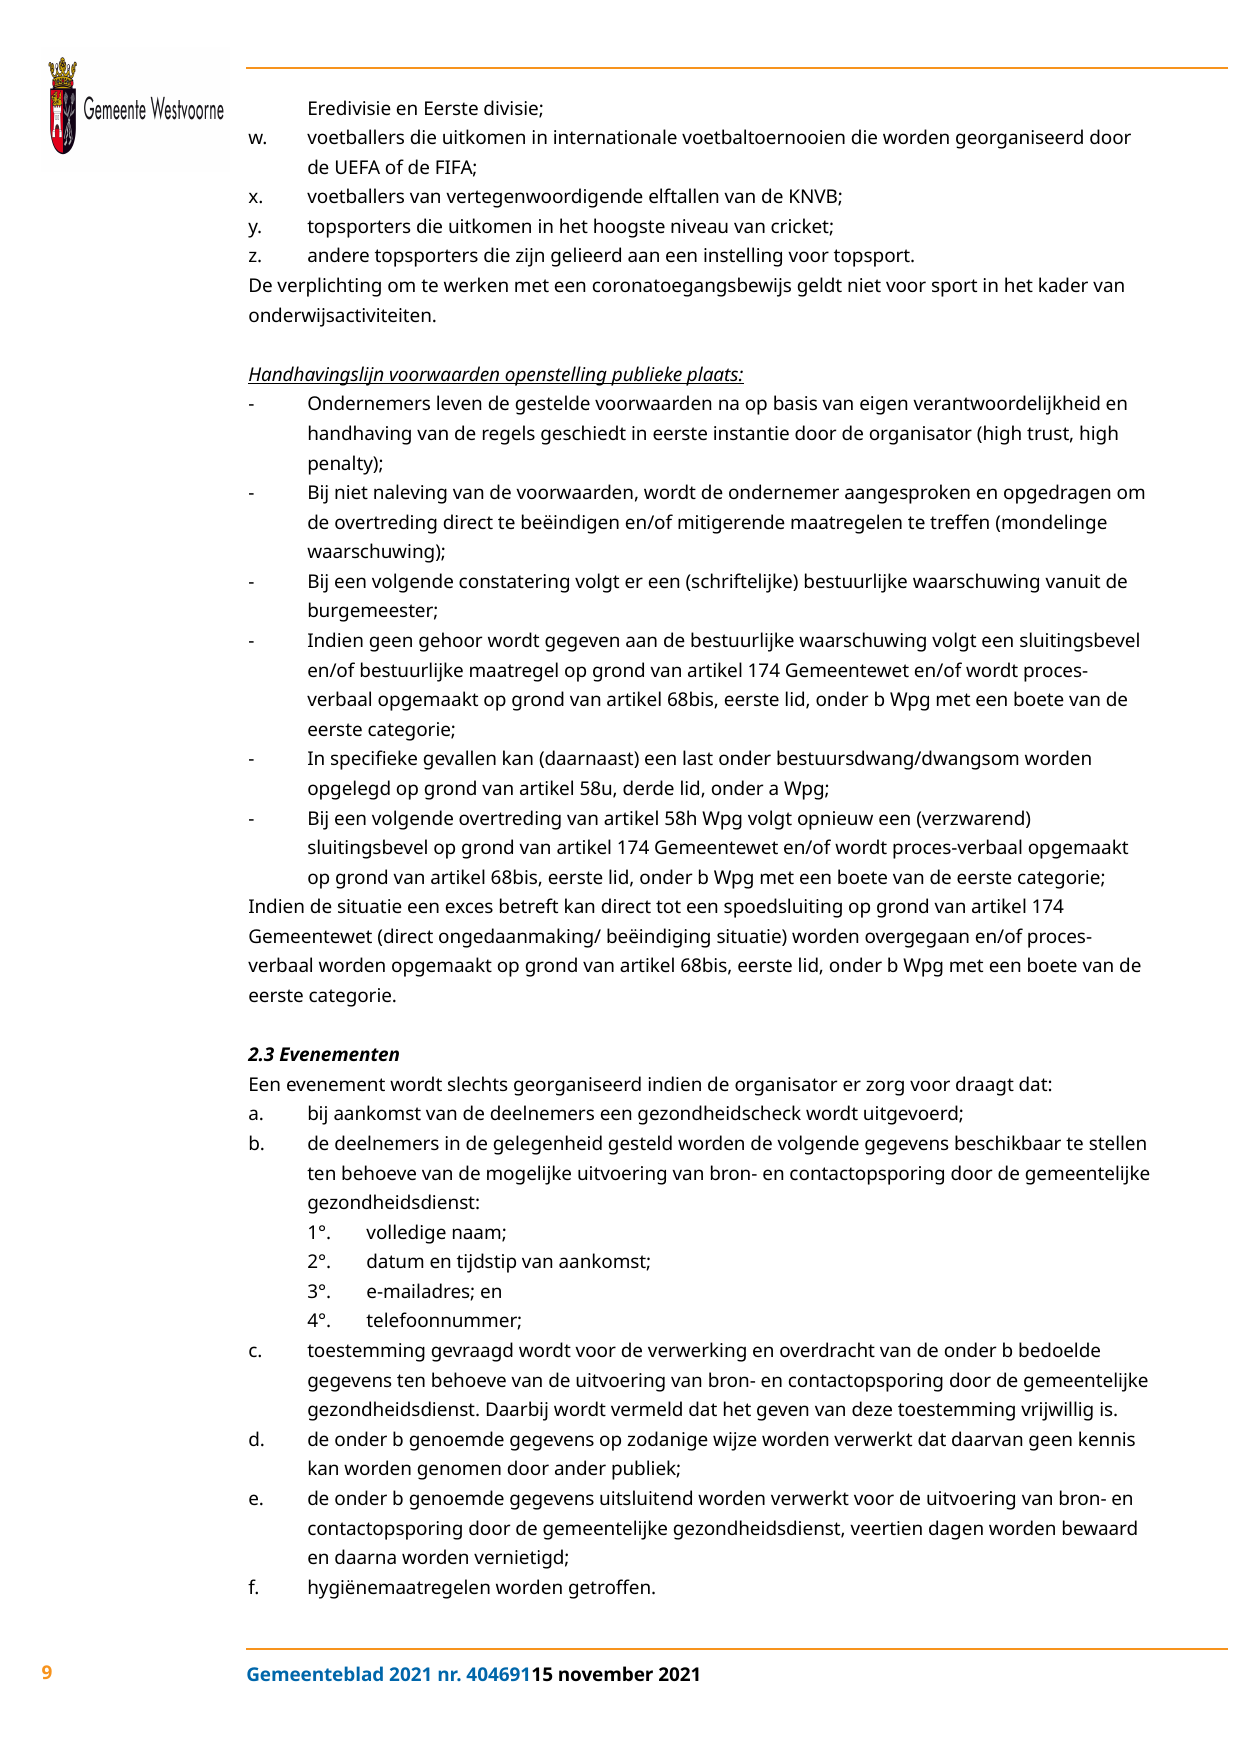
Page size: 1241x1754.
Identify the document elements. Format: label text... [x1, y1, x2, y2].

list Bij een volgende overtreding van artikel 58h Wpg volgt opnieuw een (verzwarend) sluitingsbevel op grond van artikel 174 Gemeentewet en/of wordt proces-verbaal opgemaakt op grond van artikel 68bis, eerste lid, onder b Wpg met een boete van de eerste categorie; [248, 805, 1152, 890]
list de deelnemers in de gelegenheid gesteld worden de volgende gegevens beschikbaar te stellen ten behoeve van de mogelijke uitvoering van bron- en contactopsporing door de gemeentelijke gezondheidsdienst: [248, 1130, 1152, 1215]
text De verplichting om te werken met een coronatoegangsbewijs geldt niet voor sport in het kader van onderwijsactiviteiten. [248, 272, 1152, 328]
list andere topsporters die zijn gelieerd aan een instelling voor topsport. [248, 243, 1152, 268]
text Een evenement wordt slechts georganiseerd indien de organisator er zorg voor draagt dat: [248, 1071, 1152, 1097]
list hygiënemaatregelen worden getroffen. [248, 1574, 1152, 1600]
list de onder b genoemde gegevens uitsluitend worden verwerkt voor de uitvoering van bron- en contactopsporing door de gemeentelijke gezondheidsdienst, veertien dagen worden bewaard en daarna worden vernietigd; [248, 1485, 1152, 1570]
list In specifieke gevallen kan (daarnaast) een last onder bestuursdwang/dwangsom worden opgelegd op grond van artikel 58u, derde lid, onder a Wpg; [248, 746, 1152, 801]
list Eredivisie en Eerste divisie; [248, 95, 1152, 121]
list datum en tijdstip van aankomst; [307, 1248, 1152, 1274]
list voetballers die uitkomen in internationale voetbaltoernooien die worden georganiseerd door de UEFA of de FIFA; [248, 124, 1152, 180]
list telefoonnummer; [307, 1308, 1152, 1333]
list Indien geen gehoor wordt gegeven aan de bestuurlijke waarschuwing volgt een sluitingsbevel en/of bestuurlijke maatregel op grond van artikel 174 Gemeentewet en/of wordt proces-verbaal opgemaakt op grond van artikel 68bis, eerste lid, onder b Wpg met een boete van de eerste categorie; [248, 627, 1152, 742]
list de onder b genoemde gegevens op zodanige wijze worden verwerkt dat daarvan geen kennis kan worden genomen door ander publiek; [248, 1426, 1152, 1481]
list e-mailadres; en [307, 1278, 1152, 1304]
list Ondernemers leven de gestelde voorwaarden na op basis van eigen verantwoordelijkheid en handhaving van de regels geschiedt in eerste instantie door de organisator (high trust, high penalty); [248, 391, 1152, 476]
list Bij niet naleving van de voorwaarden, wordt de ondernemer aangesproken en opgedragen om de overtreding direct te beëindigen en/of mitigerende maatregelen te treffen (mondelinge waarschuwing); [248, 479, 1152, 564]
list topsporters die uitkomen in het hoogste niveau van cricket; [248, 213, 1152, 239]
text Indien de situatie een exces betreft kan direct tot een spoedsluiting op grond van artikel 174 Gemeentewet (direct ongedaanmaking/ beëindiging situatie) worden overgegaan en/of proces-verbaal worden opgemaakt op grond van artikel 68bis, eerste lid, onder b Wpg met een boete van de eerste categorie. [248, 893, 1152, 1008]
text 2.3 Evenementen [248, 1041, 1152, 1067]
list bij aankomst van de deelnemers een gezondheidscheck wordt uitgevoerd; [248, 1101, 1152, 1126]
text Handhavingslijn voorwaarden openstelling publieke plaats: [248, 361, 1152, 387]
list volledige naam; [307, 1219, 1152, 1245]
picture [41, 47, 231, 172]
list toestemming gevraagd wordt voor de verwerking en overdracht van de onder b bedoelde gegevens ten behoeve van de uitvoering van bron- en contactopsporing door de gemeentelijke gezondheidsdienst. Daarbij wordt vermeld dat het geven van deze toestemming vrijwillig is. [248, 1337, 1152, 1422]
list Bij een volgende constatering volgt er een (schriftelijke) bestuurlijke waarschuwing vanuit de burgemeester; [248, 568, 1152, 623]
list voetballers van vertegenwoordigende elftallen van de KNVB; [248, 183, 1152, 209]
